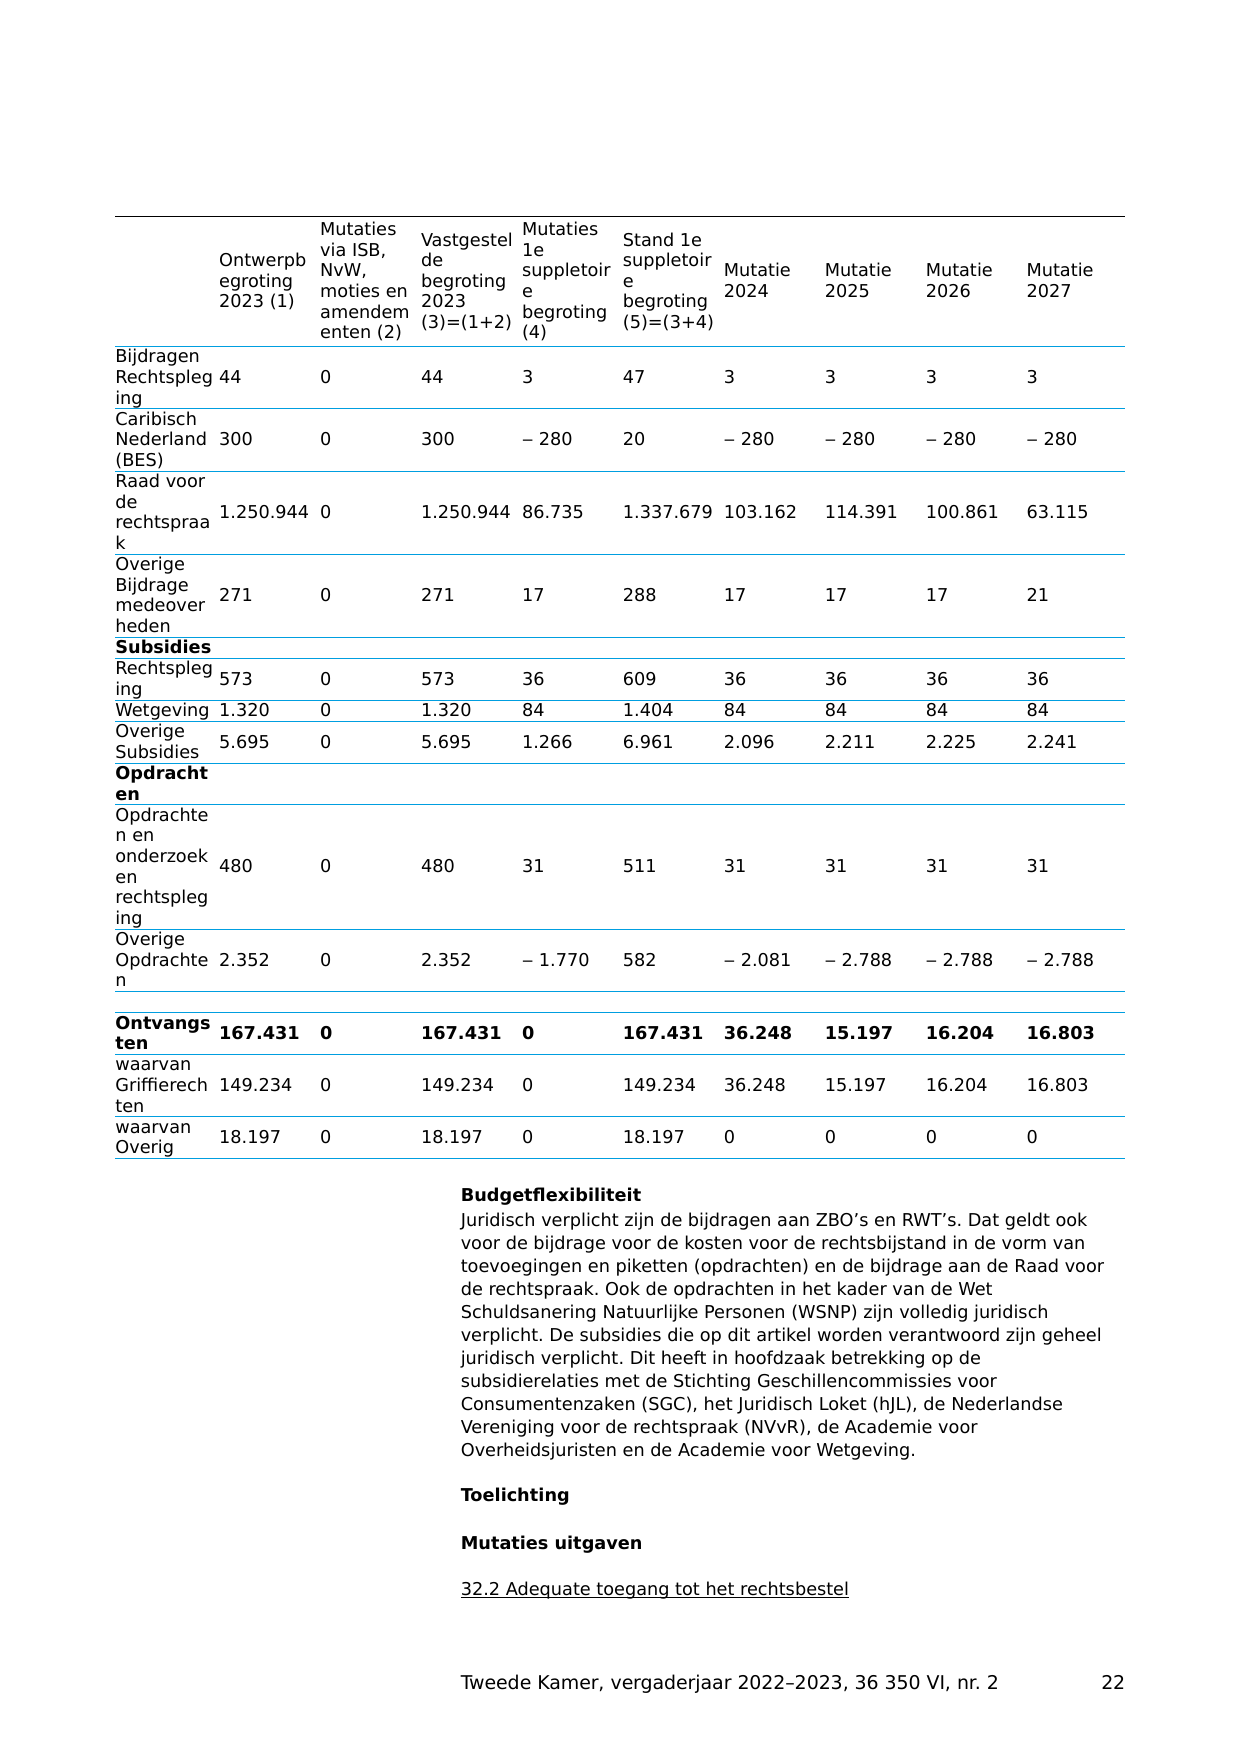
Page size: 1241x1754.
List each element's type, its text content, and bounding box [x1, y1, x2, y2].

table_cell 0 [317, 659, 418, 699]
table_cell ‒ 2.788 [822, 930, 923, 991]
text 32.2 Adequate toegang tot het rechtsbestel [461, 1577, 1125, 1623]
table_cell [721, 992, 822, 1012]
table_cell [822, 764, 923, 804]
table_cell 3 [822, 347, 923, 408]
table_cell 84 [1024, 701, 1125, 721]
table_cell Opdrachten [115, 764, 216, 804]
table_cell 0 [317, 409, 418, 471]
table_cell [620, 992, 721, 1012]
table_cell Vastgestelde begroting 2023 (3)=(1+2) [418, 217, 519, 346]
table_cell 31 [1024, 805, 1125, 928]
table_cell 5.695 [216, 722, 317, 762]
table_cell Mutatie 2024 [721, 217, 822, 346]
table_cell [721, 764, 822, 804]
table_cell 3 [923, 347, 1023, 408]
table_cell [620, 764, 721, 804]
table_cell Mutaties via ISB, NvW, moties en amendementen (2) [317, 217, 418, 346]
table_cell 0 [519, 1055, 620, 1116]
table_cell 0 [1024, 1117, 1125, 1158]
table_cell 84 [923, 701, 1023, 721]
table_cell 16.803 [1024, 1013, 1125, 1054]
table_cell Ontwerpbegroting 2023 (1) [216, 217, 317, 346]
table_header Tabel 4 Budgettaire gevolgen van beleid artikel 32 Rechtspleging en rechtsbijstand (bedragen x € 1.000) [115, 191, 1125, 216]
table_cell waarvan Griffierechten [115, 1055, 216, 1116]
table_cell 36 [519, 659, 620, 699]
table_cell 167.431 [418, 1013, 519, 1054]
table_cell [418, 992, 519, 1012]
table_cell [317, 992, 418, 1012]
table_cell Rechtspleging [115, 659, 216, 699]
text Budgetflexibiliteit [461, 1183, 1125, 1206]
table_cell Bijdragen Rechtspleging [115, 347, 216, 408]
table_cell 288 [620, 555, 721, 637]
table_cell ‒ 2.788 [1024, 930, 1125, 991]
table_cell Caribisch Nederland (BES) [115, 409, 216, 471]
table_cell 1.320 [418, 701, 519, 721]
table_cell 100.861 [923, 472, 1023, 554]
table_cell 31 [519, 805, 620, 928]
table_cell 1.266 [519, 722, 620, 762]
table_cell 36 [1024, 659, 1125, 699]
table_cell 0 [317, 722, 418, 762]
table_cell [216, 992, 317, 1012]
table_cell 2.241 [1024, 722, 1125, 762]
text Toelichting [461, 1483, 1125, 1506]
table_cell ‒ 1.770 [519, 930, 620, 991]
table_cell [721, 638, 822, 658]
table_cell Overige Subsidies [115, 722, 216, 762]
table_cell 21 [1024, 555, 1125, 637]
table_cell 2.211 [822, 722, 923, 762]
table_cell ‒ 280 [519, 409, 620, 471]
table_cell 1.337.679 [620, 472, 721, 554]
table_cell [822, 638, 923, 658]
table_cell 18.197 [620, 1117, 721, 1158]
table_cell [418, 638, 519, 658]
table_cell [418, 764, 519, 804]
table_cell 149.234 [216, 1055, 317, 1116]
table_cell Mutatie 2026 [923, 217, 1023, 346]
table_cell 0 [923, 1117, 1023, 1158]
table_cell 31 [822, 805, 923, 928]
table_cell 47 [620, 347, 721, 408]
table_cell 31 [923, 805, 1023, 928]
table_cell Wetgeving [115, 701, 216, 721]
table_cell 36.248 [721, 1013, 822, 1054]
table_cell 167.431 [620, 1013, 721, 1054]
table_cell 480 [418, 805, 519, 928]
table_cell 3 [519, 347, 620, 408]
table_cell 2.096 [721, 722, 822, 762]
table_cell ‒ 280 [822, 409, 923, 471]
table_cell 0 [317, 701, 418, 721]
table_cell 609 [620, 659, 721, 699]
table_cell [519, 638, 620, 658]
table_cell 0 [317, 1055, 418, 1116]
table_cell waarvan Overig [115, 1117, 216, 1158]
table_cell 15.197 [822, 1055, 923, 1116]
table_cell 16.204 [923, 1055, 1023, 1116]
table_cell [923, 764, 1023, 804]
table_cell 86.735 [519, 472, 620, 554]
table_cell 17 [721, 555, 822, 637]
table_cell 15.197 [822, 1013, 923, 1054]
table_cell Mutaties 1e suppletoire begroting (4) [519, 217, 620, 346]
table_cell 0 [519, 1013, 620, 1054]
table_cell Mutatie 2027 [1024, 217, 1125, 346]
text Juridisch verplicht zijn de bijdragen aan ZBO’s en RWT’s. Dat geldt ook voor de bijdrage voor de kosten voor de rechtsbijstand in de vorm van toevoegingen en piketten (opdrachten) en de bijdrage aan de Raad voor de rechtspraak. Ook de opdrachten in het kader van de Wet Schuldsanering Natuurlijke Personen (WSNP) zijn volledig juridisch verplicht. De subsidies die op dit artikel worden verantwoord zijn geheel juridisch verplicht. Dit heeft in hoofdzaak betrekking op de subsidierelaties met de Stichting Geschillencommissies voor Consumentenzaken (SGC), het Juridisch Loket (hJL), de Nederlandse Vereniging voor de rechtspraak (NVvR), de Academie voor Overheidsjuristen en de Academie voor Wetgeving. [461, 1208, 1125, 1461]
table_cell 36 [822, 659, 923, 699]
table_cell Overige Bijdrage medeoverheden [115, 555, 216, 637]
table_cell 573 [418, 659, 519, 699]
table_cell Mutatie 2025 [822, 217, 923, 346]
table_cell 573 [216, 659, 317, 699]
table_cell 1.250.944 [418, 472, 519, 554]
table_cell 0 [317, 555, 418, 637]
table_cell 3 [721, 347, 822, 408]
table_cell ‒ 280 [721, 409, 822, 471]
table_cell 0 [317, 1117, 418, 1158]
table_cell 36.248 [721, 1055, 822, 1116]
table_cell 271 [216, 555, 317, 637]
table_cell 84 [519, 701, 620, 721]
table_cell 16.204 [923, 1013, 1023, 1054]
table_cell [115, 992, 216, 1012]
table_cell 114.391 [822, 472, 923, 554]
table_cell [1024, 992, 1125, 1012]
table_cell 0 [317, 1013, 418, 1054]
table_cell [216, 638, 317, 658]
table_cell 36 [923, 659, 1023, 699]
table_cell ‒ 280 [1024, 409, 1125, 471]
table_cell 44 [216, 347, 317, 408]
table_cell ‒ 2.788 [923, 930, 1023, 991]
table_cell [620, 638, 721, 658]
table_cell 44 [418, 347, 519, 408]
table_cell 1.320 [216, 701, 317, 721]
table_cell 2.352 [216, 930, 317, 991]
table_cell 17 [923, 555, 1023, 637]
table_cell [519, 992, 620, 1012]
table_cell ‒ 280 [923, 409, 1023, 471]
table_cell 18.197 [418, 1117, 519, 1158]
table_cell [216, 764, 317, 804]
table_cell [317, 638, 418, 658]
table_cell 0 [317, 805, 418, 928]
table_cell 6.961 [620, 722, 721, 762]
table_cell [923, 638, 1023, 658]
table_cell 300 [418, 409, 519, 471]
table_cell Opdrachten en onderzoeken rechtspleging [115, 805, 216, 928]
table_cell 0 [317, 930, 418, 991]
table_cell 1.404 [620, 701, 721, 721]
table_cell 480 [216, 805, 317, 928]
table_cell 167.431 [216, 1013, 317, 1054]
table_cell 3 [1024, 347, 1125, 408]
table_cell 63.115 [1024, 472, 1125, 554]
table_cell 0 [822, 1117, 923, 1158]
table_cell [317, 764, 418, 804]
table_cell Overige Opdrachten [115, 930, 216, 991]
table_cell 5.695 [418, 722, 519, 762]
table_cell Raad voor de rechtspraak [115, 472, 216, 554]
table_cell 84 [721, 701, 822, 721]
table_cell ‒ 2.081 [721, 930, 822, 991]
text Mutaties uitgaven [461, 1508, 1125, 1554]
table_cell 0 [317, 347, 418, 408]
table_cell 103.162 [721, 472, 822, 554]
table_cell 2.225 [923, 722, 1023, 762]
table_cell 31 [721, 805, 822, 928]
table_cell 0 [721, 1117, 822, 1158]
table_cell 17 [519, 555, 620, 637]
table_cell [1024, 764, 1125, 804]
table_cell 1.250.944 [216, 472, 317, 554]
table_cell 300 [216, 409, 317, 471]
table_cell Subsidies [115, 638, 216, 658]
table_cell [822, 992, 923, 1012]
table_cell [115, 217, 216, 346]
table_cell 149.234 [620, 1055, 721, 1116]
table_cell 17 [822, 555, 923, 637]
table_cell 84 [822, 701, 923, 721]
table_cell 511 [620, 805, 721, 928]
table_cell Stand 1e suppletoire begroting (5)=(3+4) [620, 217, 721, 346]
table_cell 271 [418, 555, 519, 637]
table_cell [519, 764, 620, 804]
table_cell [1024, 638, 1125, 658]
table_cell 16.803 [1024, 1055, 1125, 1116]
table_cell Ontvangsten [115, 1013, 216, 1054]
table_cell 20 [620, 409, 721, 471]
table_cell 18.197 [216, 1117, 317, 1158]
table_cell 149.234 [418, 1055, 519, 1116]
table_cell 36 [721, 659, 822, 699]
table_cell [923, 992, 1023, 1012]
table_cell 0 [519, 1117, 620, 1158]
table_cell 0 [317, 472, 418, 554]
table_cell 2.352 [418, 930, 519, 991]
table_cell 582 [620, 930, 721, 991]
